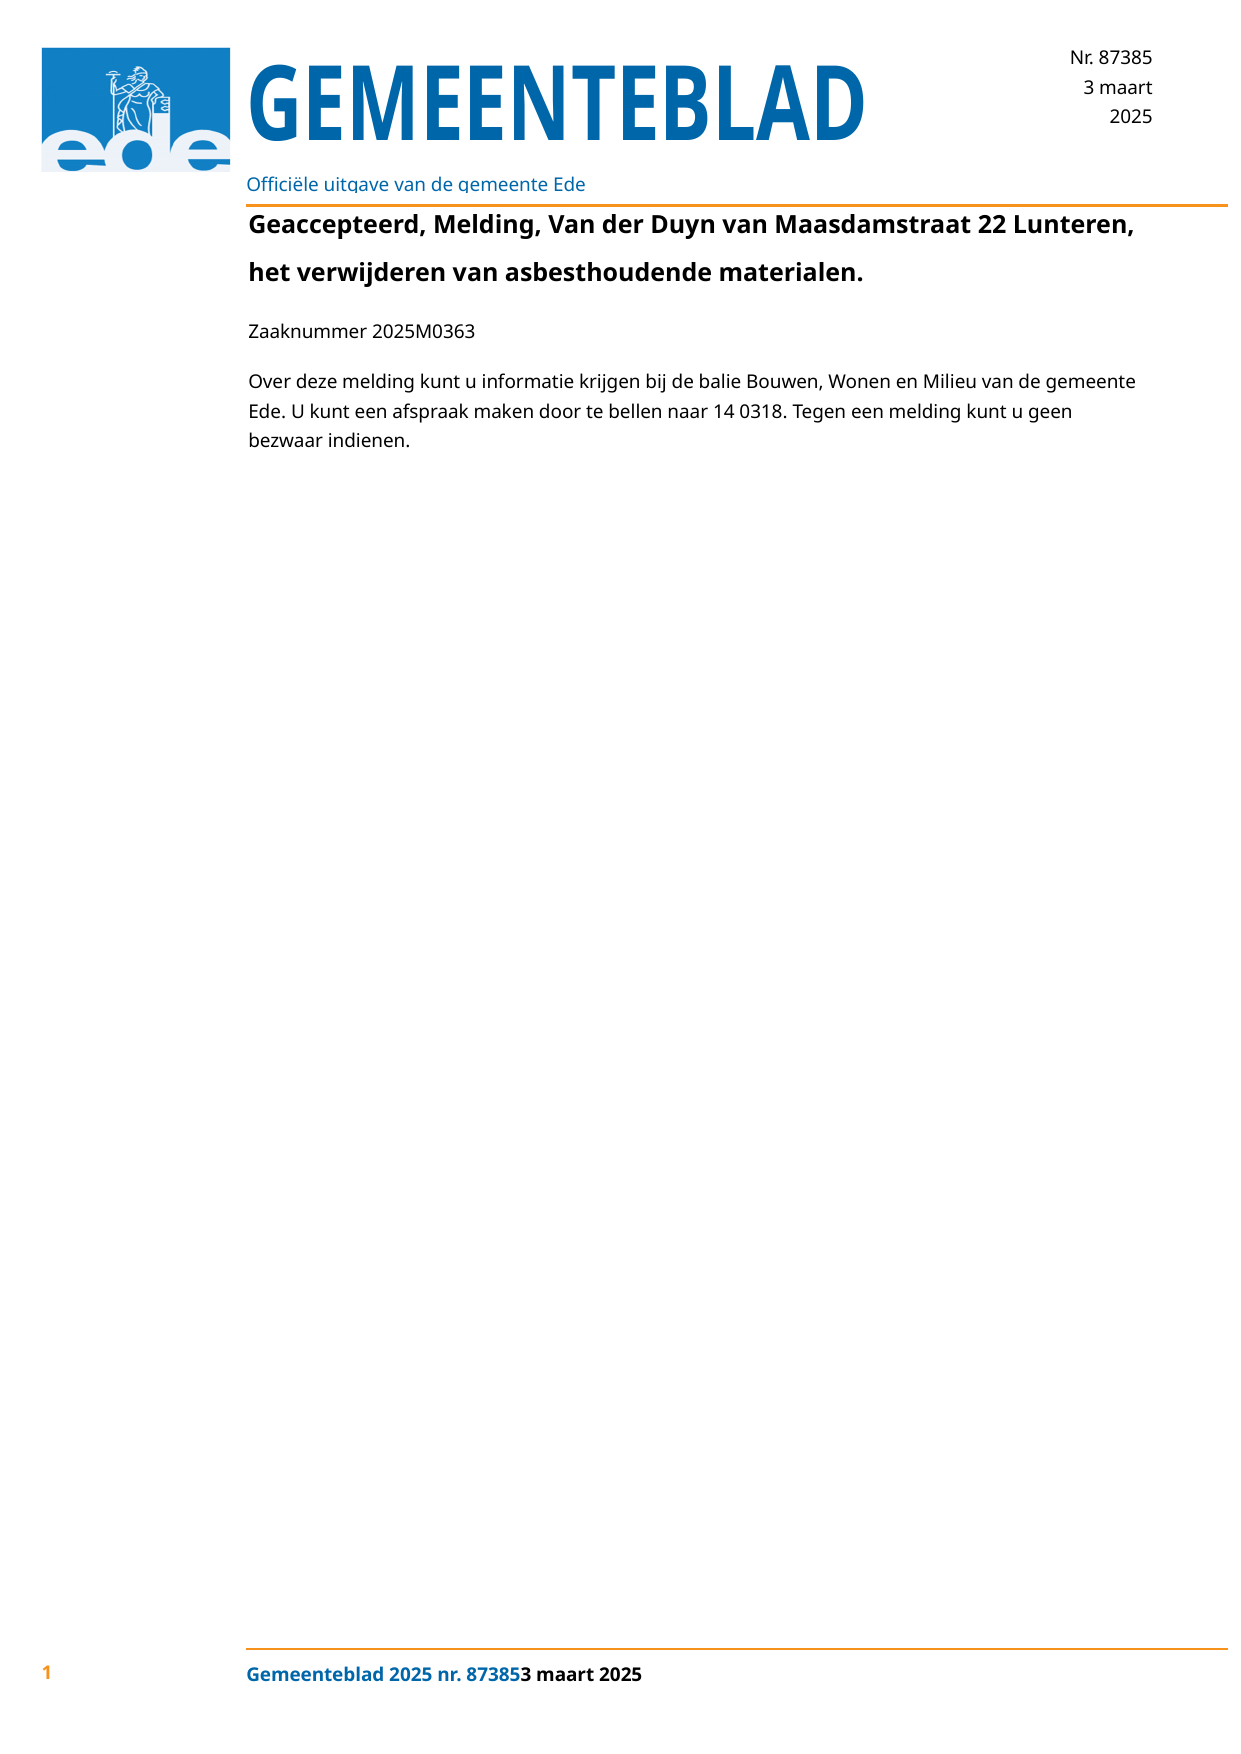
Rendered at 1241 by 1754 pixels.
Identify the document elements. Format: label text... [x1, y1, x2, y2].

text Zaaknummer 2025M0363 [248, 318, 1152, 344]
text Geaccepteerd, Melding, Van der Duyn van Maasdamstraat 22 Lunteren, het verwijderen van asbesthoudende materialen. [248, 207, 1152, 288]
text Over deze melding kunt u informatie krijgen bij de balie Bouwen, Wonen en Milieu van de gemeente Ede. U kunt een afspraak maken door te bellen naar 14 0318. Tegen een melding kunt u geen bezwaar indienen. [248, 368, 1152, 453]
picture [41, 47, 231, 172]
